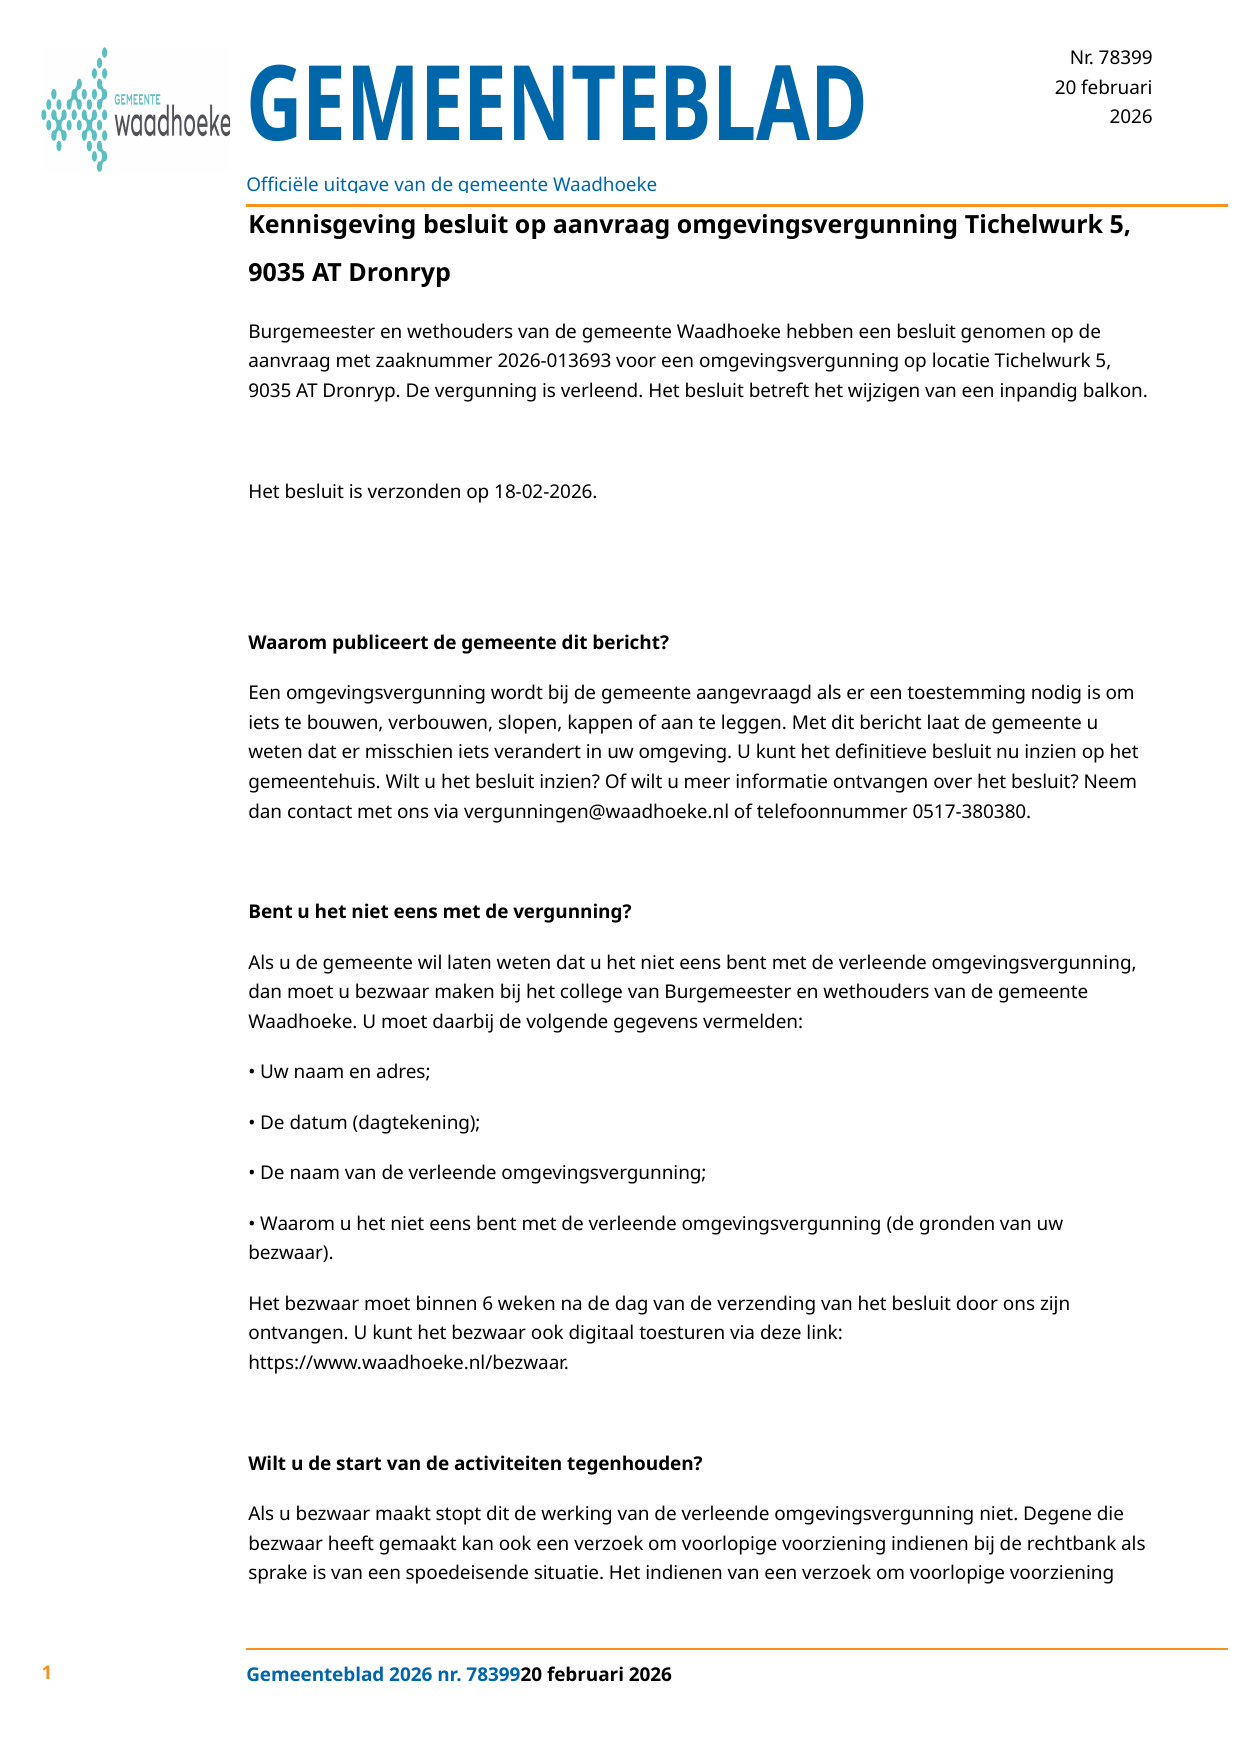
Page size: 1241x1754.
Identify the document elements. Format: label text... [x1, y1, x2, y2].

text Wilt u de start van de activiteiten tegenhouden? [248, 1450, 1152, 1476]
text • Uw naam en adres; [248, 1059, 1152, 1084]
text • De naam van de verleende omgevingsvergunning; [248, 1159, 1152, 1185]
text Als u de gemeente wil laten weten dat u het niet eens bent met de verleende omgevingsvergunning, dan moet u bezwaar maken bij het college van Burgemeester en wethouders van de gemeente Waadhoeke. U moet daarbij de volgende gegevens vermelden: [248, 949, 1152, 1034]
picture [41, 47, 231, 172]
text Het bezwaar moet binnen 6 weken na de dag van de verzending van het besluit door ons zijn ontvangen. U kunt het bezwaar ook digitaal toesturen via deze link: https://www.waadhoeke.nl/bezwaar. [248, 1290, 1152, 1375]
text • De datum (dagtekening); [248, 1109, 1152, 1135]
text Bent u het niet eens met de vergunning? [248, 899, 1152, 924]
text Burgemeester en wethouders van de gemeente Waadhoeke hebben een besluit genomen op de aanvraag met zaaknummer 2026-013693 voor een omgevingsvergunning op locatie Tichelwurk 5, 9035 AT Dronryp. De vergunning is verleend. Het besluit betreft het wijzigen van een inpandig balkon. [248, 318, 1152, 403]
text Waarom publiceert de gemeente dit bericht? [248, 629, 1152, 655]
text Een omgevingsvergunning wordt bij de gemeente aangevraagd als er een toestemming nodig is om iets te bouwen, verbouwen, slopen, kappen of aan te leggen. Met dit bericht laat de gemeente u weten dat er misschien iets verandert in uw omgeving. U kunt het definitieve besluit nu inzien op het gemeentehuis. Wilt u het besluit inzien? Of wilt u meer informatie ontvangen over het besluit? Neem dan contact met ons via vergunningen@waadhoeke.nl of telefoonnummer 0517-380380. [248, 679, 1152, 824]
text Kennisgeving besluit op aanvraag omgevingsvergunning Tichelwurk 5, 9035 AT Dronryp [248, 207, 1152, 288]
text Als u bezwaar maakt stopt dit de werking van de verleende omgevingsvergunning niet. Degene die bezwaar heeft gemaakt kan ook een verzoek om voorlopige voorziening indienen bij de rechtbank als sprake is van een spoedeisende situatie. Het indienen van een verzoek om voorlopige voorziening [248, 1500, 1152, 1585]
text • Waarom u het niet eens bent met de verleende omgevingsvergunning (de gronden van uw bezwaar). [248, 1210, 1152, 1265]
text Het besluit is verzonden op 18-02-2026. [248, 478, 1152, 504]
